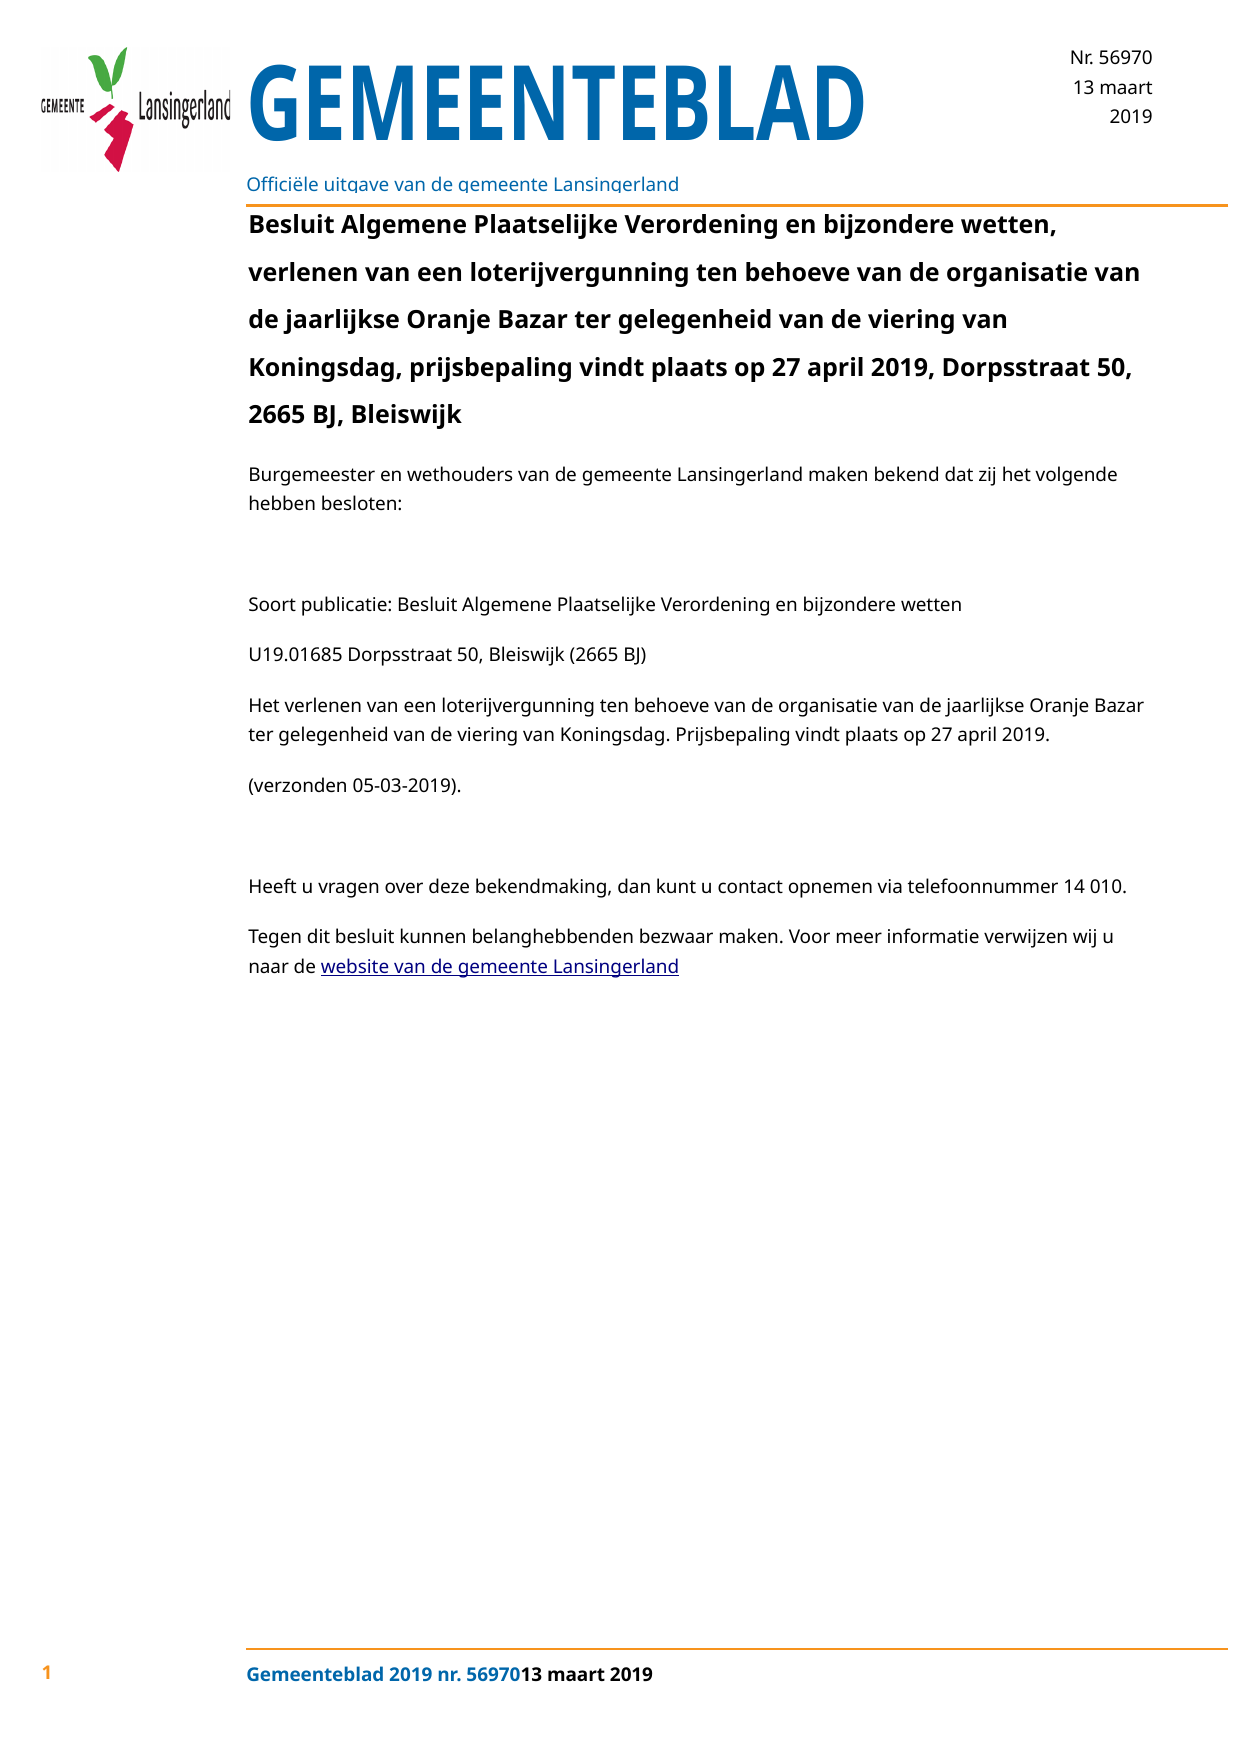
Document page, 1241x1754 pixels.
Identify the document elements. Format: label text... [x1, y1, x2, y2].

text Het verlenen van een loterijvergunning ten behoeve van de organisatie van de jaarlijkse Oranje Bazar ter gelegenheid van de viering van Koningsdag. Prijsbepaling vindt plaats op 27 april 2019. [248, 692, 1152, 747]
text Tegen dit besluit kunnen belanghebbenden bezwaar maken. Voor meer informatie verwijzen wij u naar de website van de gemeente Lansingerland [248, 923, 1152, 978]
text Heeft u vragen over deze bekendmaking, dan kunt u contact opnemen via telefoonnummer 14 010. [248, 873, 1152, 898]
text Besluit Algemene Plaatselijke Verordening en bijzondere wetten, verlenen van een loterijvergunning ten behoeve van de organisatie van de jaarlijkse Oranje Bazar ter gelegenheid van de viering van Koningsdag, prijsbepaling vindt plaats op 27 april 2019, Dorpsstraat 50, 2665 BJ, Bleiswijk [248, 207, 1152, 431]
text (verzonden 05-03-2019). [248, 772, 1152, 798]
text Burgemeester en wethouders van de gemeente Lansingerland maken bekend dat zij het volgende hebben besloten: [248, 461, 1152, 516]
text U19.01685 Dorpsstraat 50, Bleiswijk (2665 BJ) [248, 642, 1152, 667]
text Soort publicatie: Besluit Algemene Plaatselijke Verordening en bijzondere wetten [248, 591, 1152, 617]
picture [41, 47, 231, 172]
